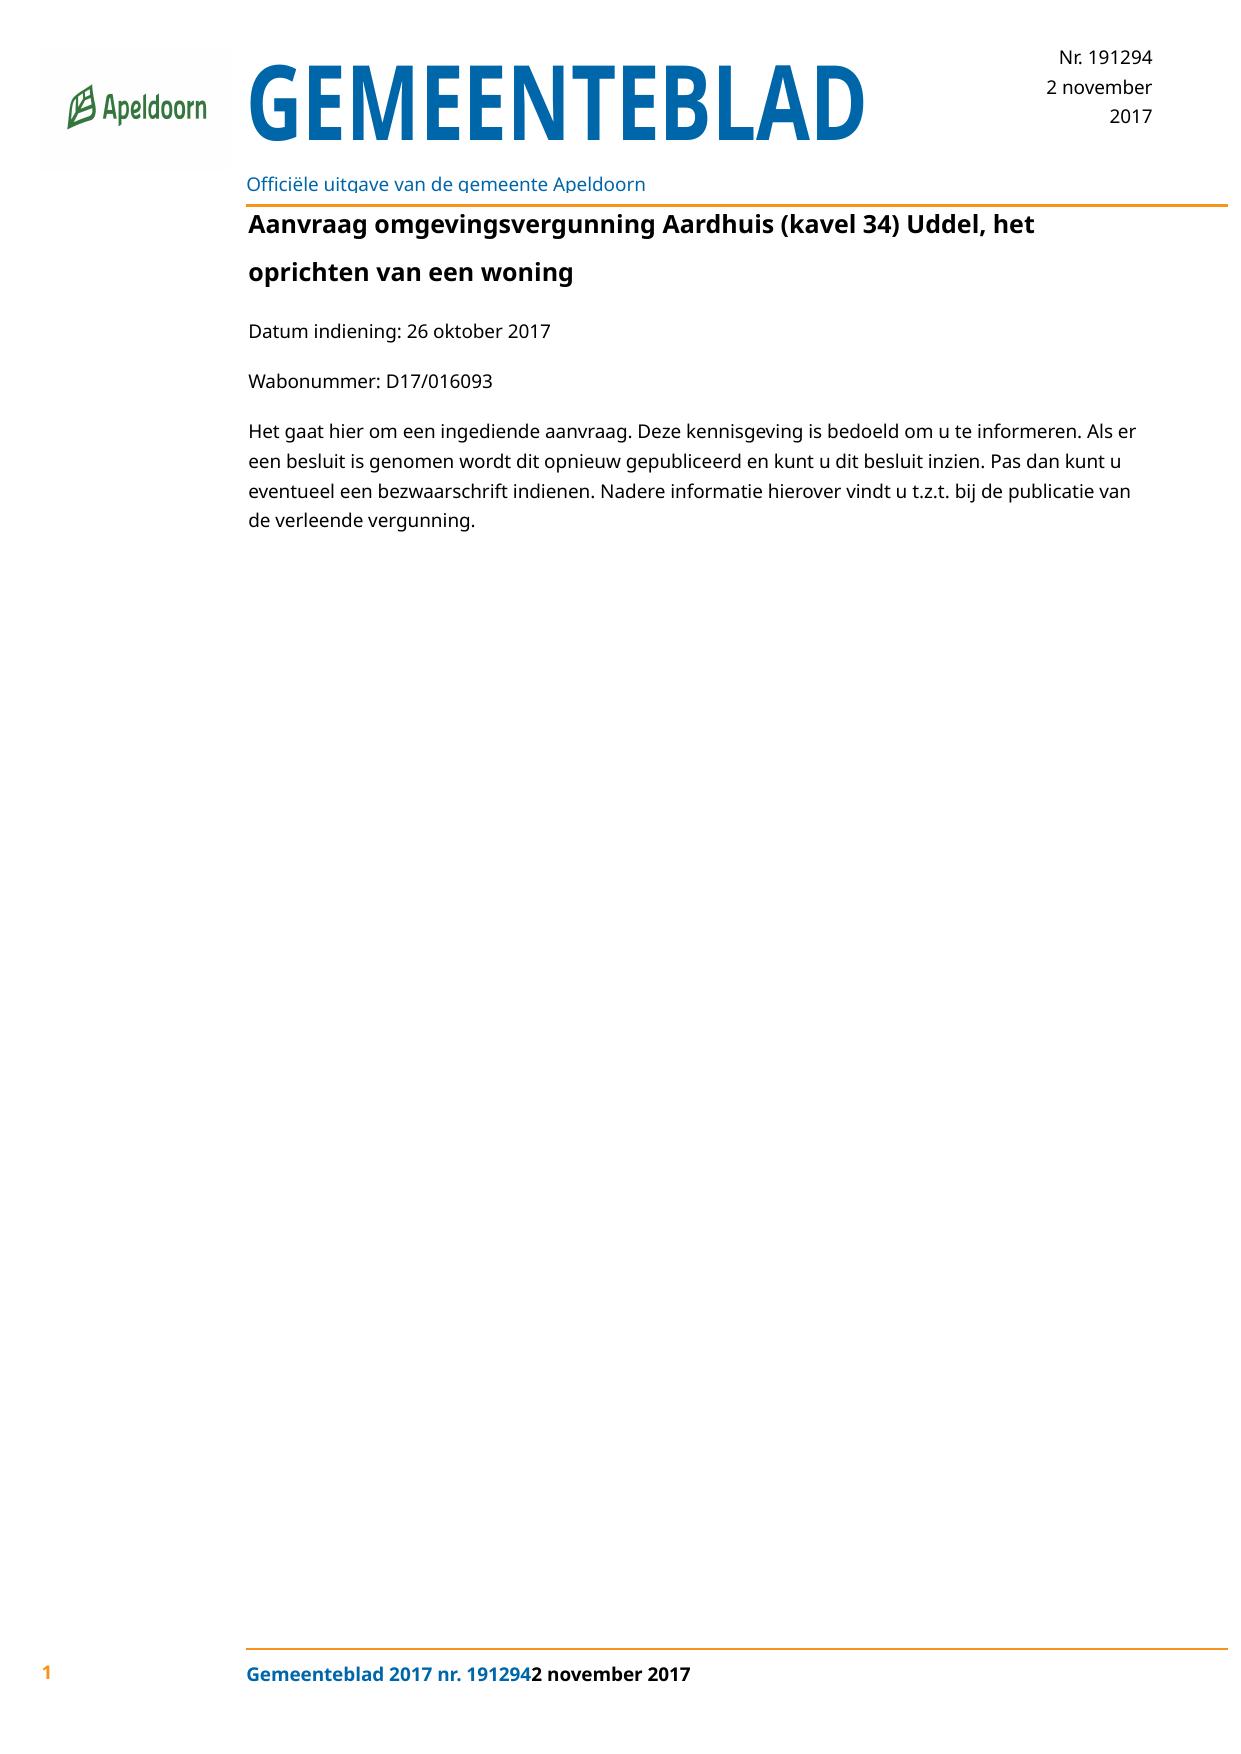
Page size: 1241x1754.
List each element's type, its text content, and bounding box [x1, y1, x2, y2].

text Datum indiening: 26 oktober 2017 [248, 318, 1152, 344]
text Aanvraag omgevingsvergunning Aardhuis (kavel 34) Uddel, het oprichten van een woning [248, 207, 1152, 288]
picture [41, 47, 231, 172]
text Het gaat hier om een ingediende aanvraag. Deze kennisgeving is bedoeld om u te informeren. Als er een besluit is genomen wordt dit opnieuw gepubliceerd en kunt u dit besluit inzien. Pas dan kunt u eventueel een bezwaarschrift indienen. Nadere informatie hierover vindt u t.z.t. bij de publicatie van de verleende vergunning. [248, 419, 1152, 533]
text Wabonummer: D17/016093 [248, 368, 1152, 394]
